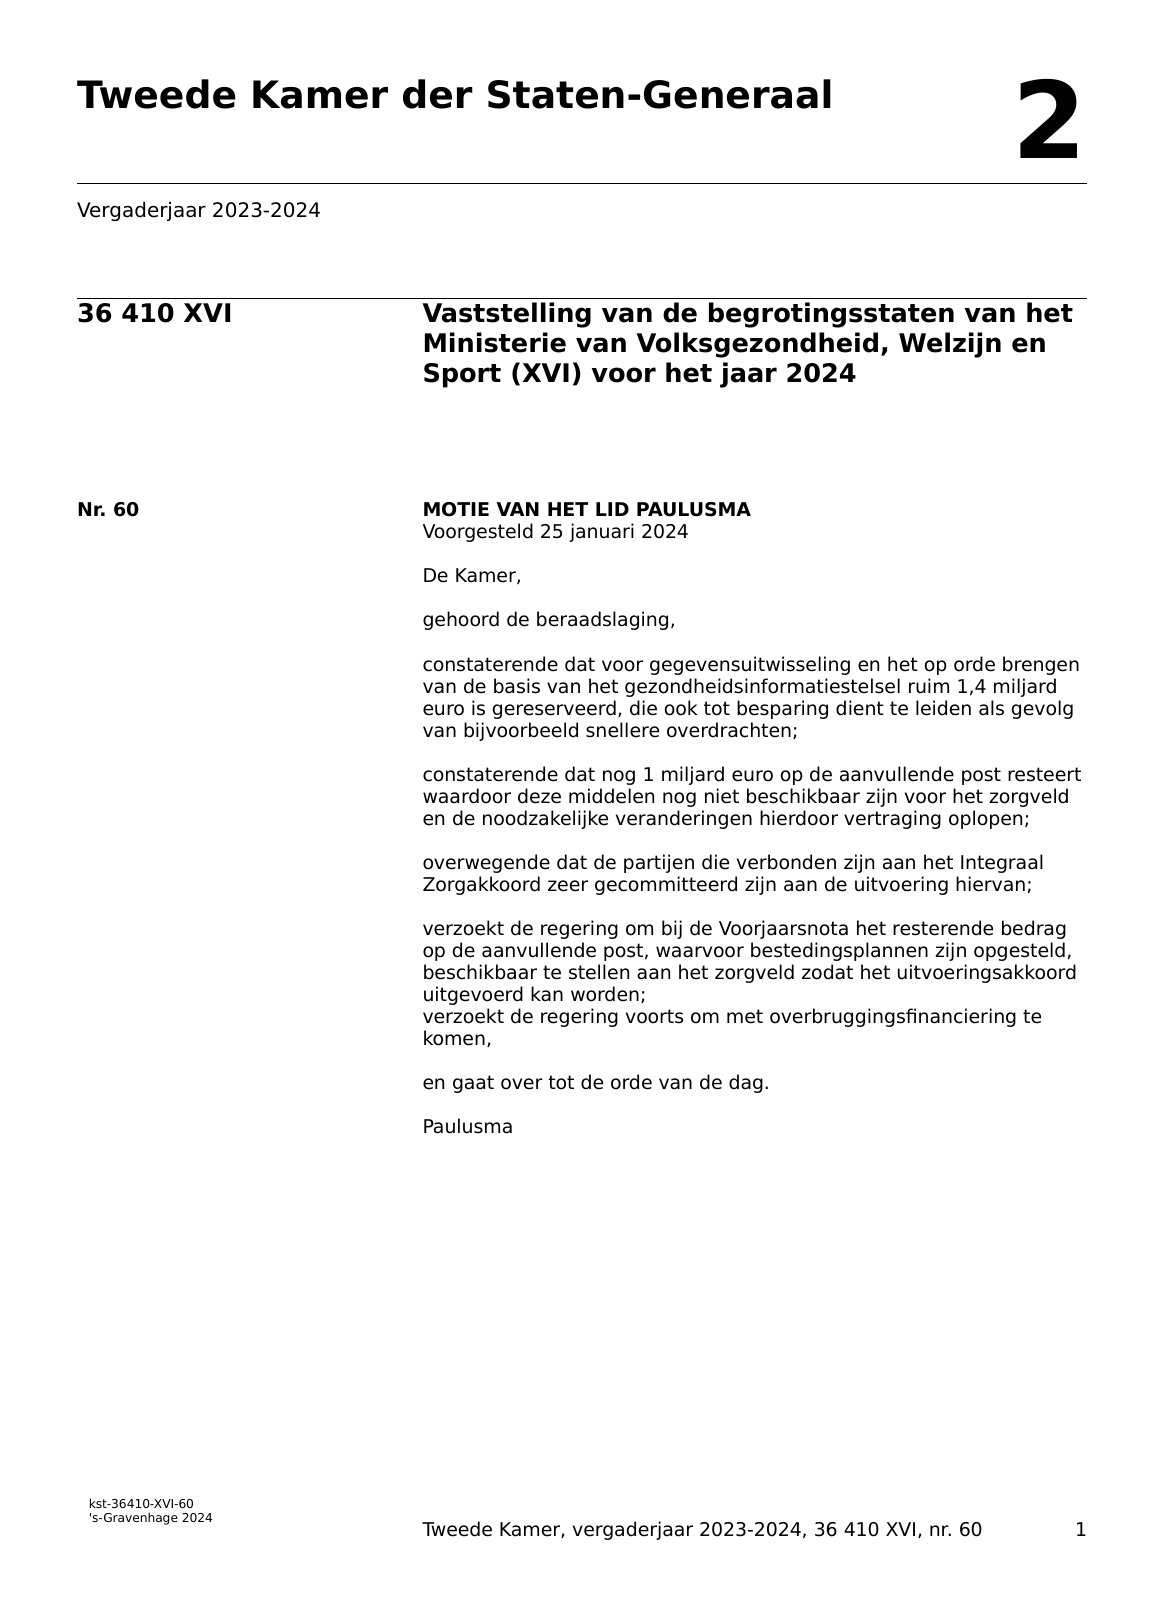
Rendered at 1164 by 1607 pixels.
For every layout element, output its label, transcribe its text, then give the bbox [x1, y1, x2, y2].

subtitle Nr. 60 MOTIE VAN HET LID PAULUSMA [77, 499, 1087, 521]
text constaterende dat nog 1 miljard euro op de aanvullende post resteert waardoor deze middelen nog niet beschikbaar zijn voor het zorgveld en de noodzakelijke veranderingen hierdoor vertraging oplopen; [422, 764, 1087, 829]
subtitle 36 410 XVI Vaststelling van de begrotingsstaten van het Ministerie van Volksgezondheid, Welzijn en Sport (XVI) voor het jaar 2024 [77, 299, 1087, 388]
table_header 2 [886, 59, 1087, 183]
text gehoord de beraadslaging, [422, 609, 1087, 631]
text verzoekt de regering voorts om met overbruggingsfinanciering te komen, [422, 1006, 1087, 1050]
text overwegende dat de partijen die verbonden zijn aan het Integraal Zorgakkoord zeer gecommitteerd zijn aan de uitvoering hiervan; [422, 852, 1087, 896]
text De Kamer, [422, 565, 1087, 587]
table_header Tweede Kamer der Staten-Generaal [77, 59, 886, 183]
text constaterende dat voor gegevensuitwisseling en het op orde brengen van de basis van het gezondheidsinformatiestelsel ruim 1,4 miljard euro is gereserveerd, die ook tot besparing dient te leiden als gevolg van bijvoorbeeld snellere overdrachten; [422, 653, 1087, 741]
text Paulusma [422, 1116, 1087, 1138]
table_cell Vergaderjaar 2023-2024 [77, 184, 1087, 298]
text en gaat over tot de orde van de dag. [422, 1072, 1087, 1094]
text kst-36410-XVI-60 [88, 1497, 323, 1511]
text Voorgesteld 25 januari 2024 [422, 521, 1087, 543]
text 's-Gravenhage 2024 [88, 1511, 323, 1525]
text verzoekt de regering om bij de Voorjaarsnota het resterende bedrag op de aanvullende post, waarvoor bestedingsplannen zijn opgesteld, beschikbaar te stellen aan het zorgveld zodat het uitvoeringsakkoord uitgevoerd kan worden; [422, 918, 1087, 1006]
